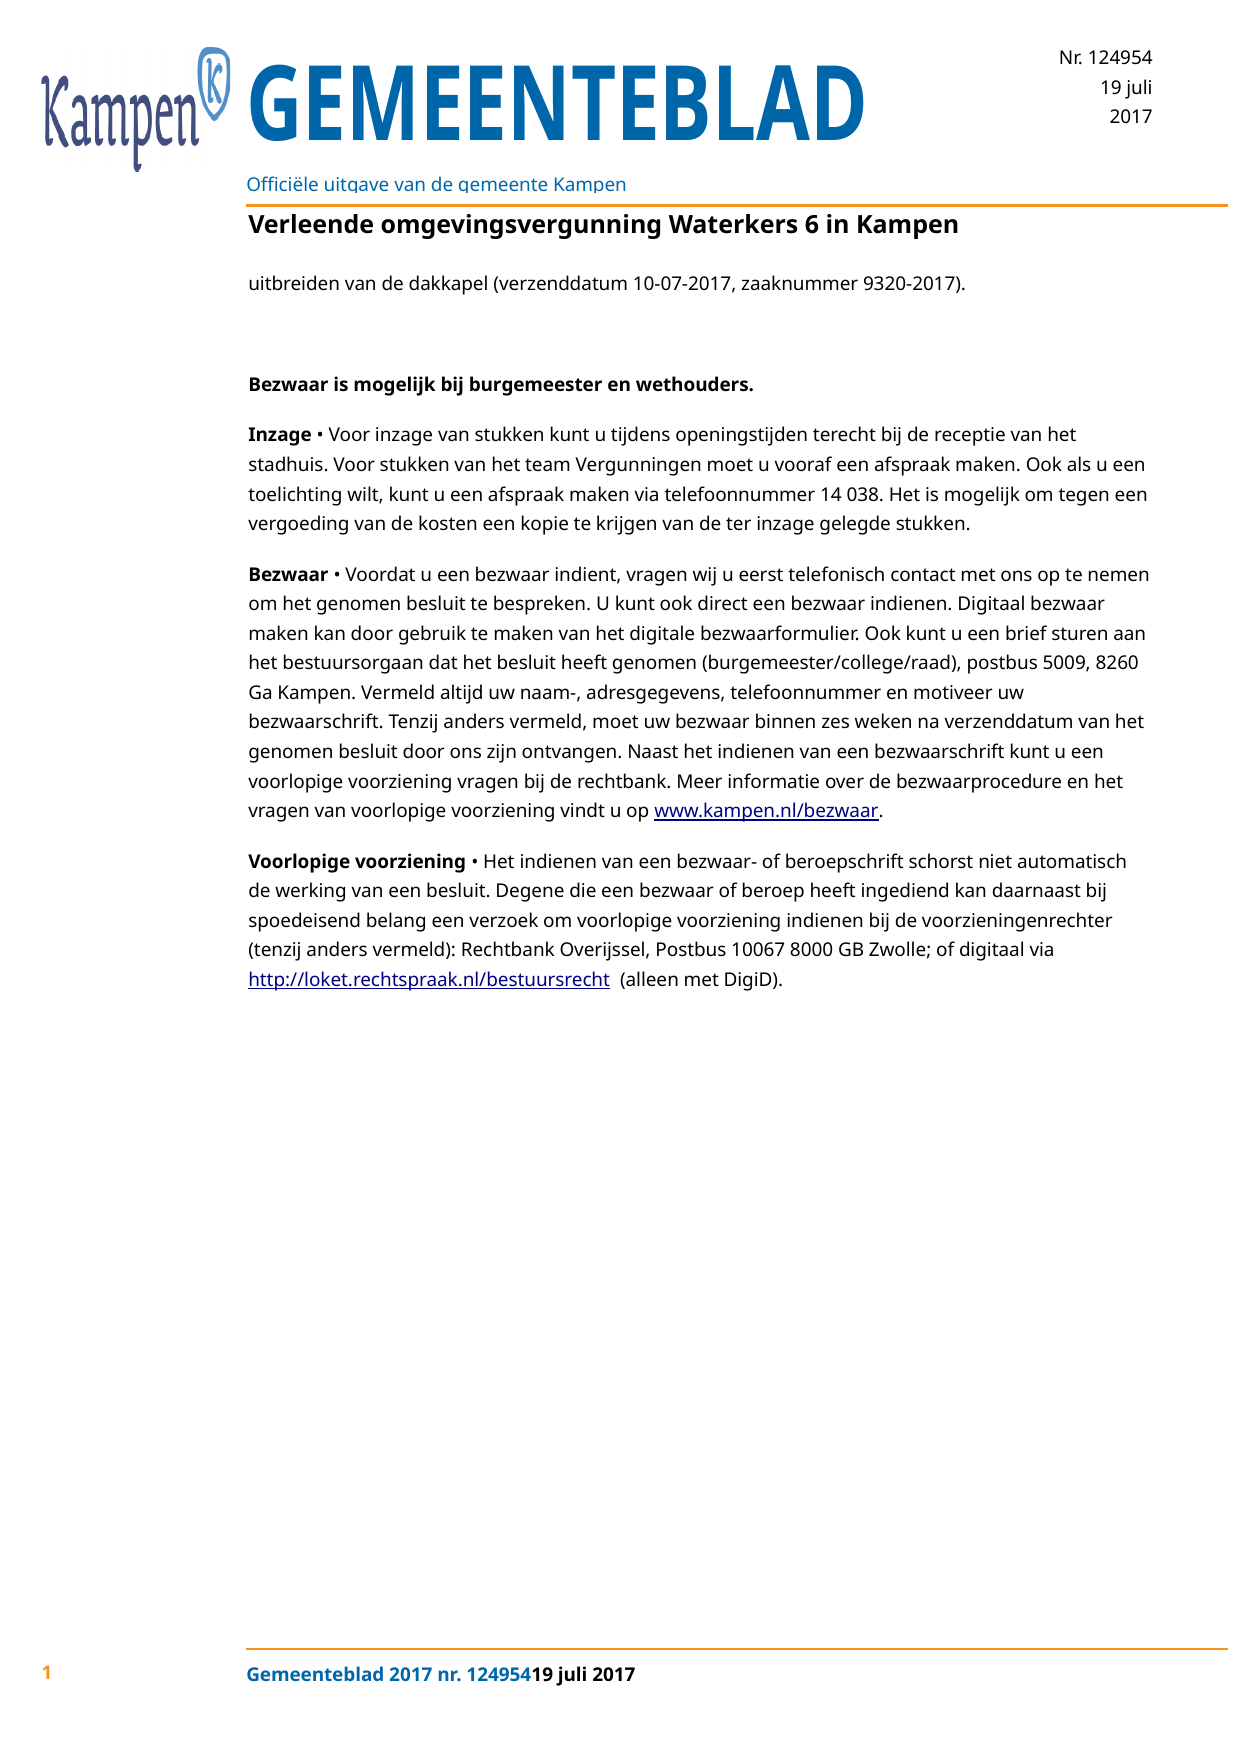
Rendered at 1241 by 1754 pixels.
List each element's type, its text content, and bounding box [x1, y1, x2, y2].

text Voorlopige voorziening • Het indienen van een bezwaar- of beroepschrift schorst niet automatisch de werking van een besluit. Degene die een bezwaar of beroep heeft ingediend kan daarnaast bij spoedeisend belang een verzoek om voorlopige voorziening indienen bij de voorzieningenrechter (tenzij anders vermeld): Rechtbank Overijssel, Postbus 10067 8000 GB Zwolle; of digitaal via http://loket.rechtspraak.nl/bestuursrecht (alleen met DigiD). [248, 848, 1152, 992]
text Bezwaar is mogelijk bij burgemeester en wethouders. [248, 371, 1152, 397]
text Verleende omgevingsvergunning Waterkers 6 in Kampen [248, 207, 1152, 241]
text uitbreiden van de dakkapel (verzenddatum 10-07-2017, zaaknummer 9320-2017). [248, 270, 1152, 296]
picture [41, 47, 231, 172]
text Bezwaar • Voordat u een bezwaar indient, vragen wij u eerst telefonisch contact met ons op te nemen om het genomen besluit te bespreken. U kunt ook direct een bezwaar indienen. Digitaal bezwaar maken kan door gebruik te maken van het digitale bezwaarformulier. Ook kunt u een brief sturen aan het bestuursorgaan dat het besluit heeft genomen (burgemeester/college/raad), postbus 5009, 8260 Ga Kampen. Vermeld altijd uw naam-, adresgegevens, telefoonnummer en motiveer uw bezwaarschrift. Tenzij anders vermeld, moet uw bezwaar binnen zes weken na verzenddatum van het genomen besluit door ons zijn ontvangen. Naast het indienen van een bezwaarschrift kunt u een voorlopige voorziening vragen bij de rechtbank. Meer informatie over de bezwaarprocedure en het vragen van voorlopige voorziening vindt u op www.kampen.nl/bezwaar. [248, 561, 1152, 823]
text Inzage • Voor inzage van stukken kunt u tijdens openingstijden terecht bij de receptie van het stadhuis. Voor stukken van het team Vergunningen moet u vooraf een afspraak maken. Ook als u een toelichting wilt, kunt u een afspraak maken via telefoonnummer 14 038. Het is mogelijk om tegen een vergoeding van de kosten een kopie te krijgen van de ter inzage gelegde stukken. [248, 422, 1152, 536]
